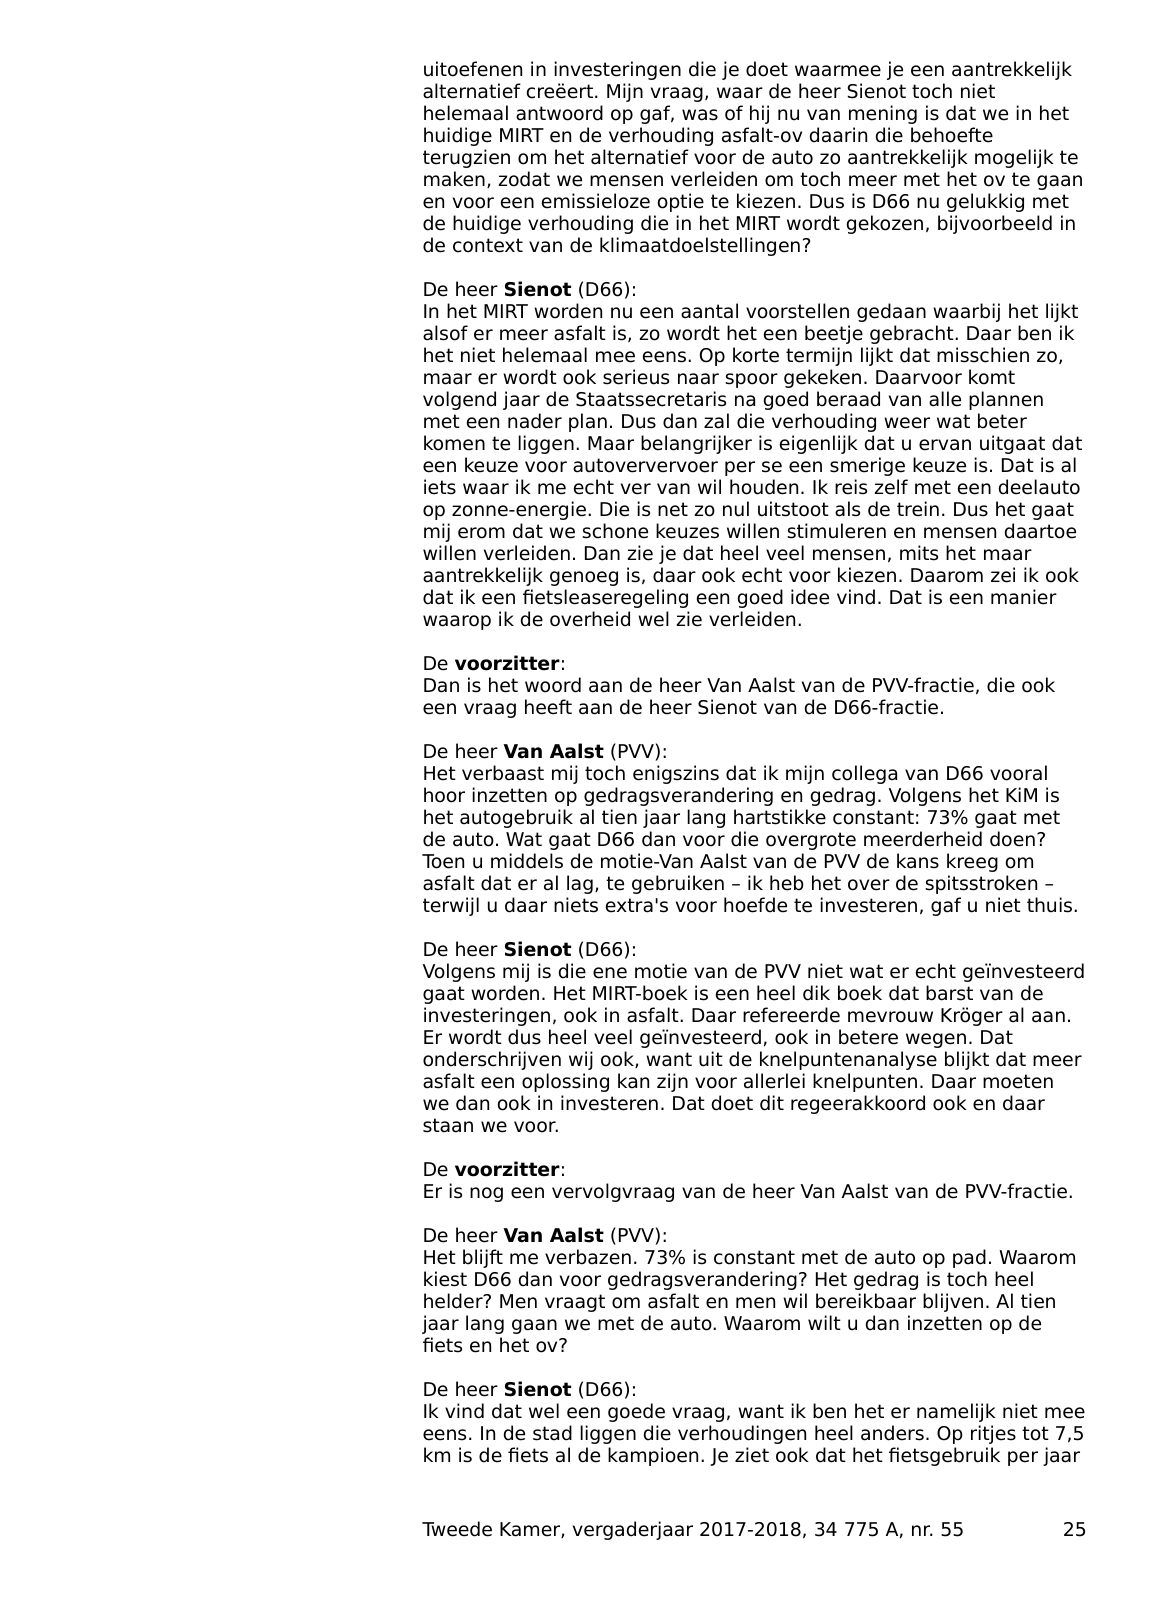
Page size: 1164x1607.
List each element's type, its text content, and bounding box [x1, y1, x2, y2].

text Er is nog een vervolgvraag van de heer Van Aalst van de PVV-fractie. [422, 1181, 1087, 1203]
text De voorzitter: [422, 653, 1087, 675]
text Ik vind dat wel een goede vraag, want ik ben het er namelijk niet mee eens. In de stad liggen die verhoudingen heel anders. Op ritjes tot 7,5 km is de fiets al de kampioen. Je ziet ook dat het fietsgebruik per jaar [422, 1401, 1087, 1467]
text De heer Sienot (D66): [422, 279, 1087, 301]
text uitoefenen in investeringen die je doet waarmee je een aantrekkelijk alternatief creëert. Mijn vraag, waar de heer Sienot toch niet helemaal antwoord op gaf, was of hij nu van mening is dat we in het huidige MIRT en de verhouding asfalt-ov daarin die behoefte terugzien om het alternatief voor de auto zo aantrekkelijk mogelijk te maken, zodat we mensen verleiden om toch meer met het ov te gaan en voor een emissieloze optie te kiezen. Dus is D66 nu gelukkig met de huidige verhouding die in het MIRT wordt gekozen, bijvoorbeeld in de context van de klimaatdoelstellingen? [422, 59, 1087, 257]
text De heer Van Aalst (PVV): [422, 741, 1087, 763]
text De voorzitter: [422, 1159, 1087, 1181]
text Dan is het woord aan de heer Van Aalst van de PVV-fractie, die ook een vraag heeft aan de heer Sienot van de D66-fractie. [422, 675, 1087, 719]
text Volgens mij is die ene motie van de PVV niet wat er echt geïnvesteerd gaat worden. Het MIRT-boek is een heel dik boek dat barst van de investeringen, ook in asfalt. Daar refereerde mevrouw Kröger al aan. Er wordt dus heel veel geïnvesteerd, ook in betere wegen. Dat onderschrijven wij ook, want uit de knelpuntenanalyse blijkt dat meer asfalt een oplossing kan zijn voor allerlei knelpunten. Daar moeten we dan ook in investeren. Dat doet dit regeerakkoord ook en daar staan we voor. [422, 961, 1087, 1137]
text De heer Sienot (D66): [422, 939, 1087, 961]
text Het blijft me verbazen. 73% is constant met de auto op pad. Waarom kiest D66 dan voor gedragsverandering? Het gedrag is toch heel helder? Men vraagt om asfalt en men wil bereikbaar blijven. Al tien jaar lang gaan we met de auto. Waarom wilt u dan inzetten op de fiets en het ov? [422, 1247, 1087, 1357]
text De heer Van Aalst (PVV): [422, 1225, 1087, 1247]
text In het MIRT worden nu een aantal voorstellen gedaan waarbij het lijkt alsof er meer asfalt is, zo wordt het een beetje gebracht. Daar ben ik het niet helemaal mee eens. Op korte termijn lijkt dat misschien zo, maar er wordt ook serieus naar spoor gekeken. Daarvoor komt volgend jaar de Staatssecretaris na goed beraad van alle plannen met een nader plan. Dus dan zal die verhouding weer wat beter komen te liggen. Maar belangrijker is eigenlijk dat u ervan uitgaat dat een keuze voor autoververvoer per se een smerige keuze is. Dat is al iets waar ik me echt ver van wil houden. Ik reis zelf met een deelauto op zonne-energie. Die is net zo nul uitstoot als de trein. Dus het gaat mij erom dat we schone keuzes willen stimuleren en mensen daartoe willen verleiden. Dan zie je dat heel veel mensen, mits het maar aantrekkelijk genoeg is, daar ook echt voor kiezen. Daarom zei ik ook dat ik een fietsleaseregeling een goed idee vind. Dat is een manier waarop ik de overheid wel zie verleiden. [422, 301, 1087, 631]
text Het verbaast mij toch enigszins dat ik mijn collega van D66 vooral hoor inzetten op gedragsverandering en gedrag. Volgens het KiM is het autogebruik al tien jaar lang hartstikke constant: 73% gaat met de auto. Wat gaat D66 dan voor die overgrote meerderheid doen? Toen u middels de motie-Van Aalst van de PVV de kans kreeg om asfalt dat er al lag, te gebruiken – ik heb het over de spitsstroken – terwijl u daar niets extra's voor hoefde te investeren, gaf u niet thuis. [422, 763, 1087, 917]
text De heer Sienot (D66): [422, 1379, 1087, 1401]
